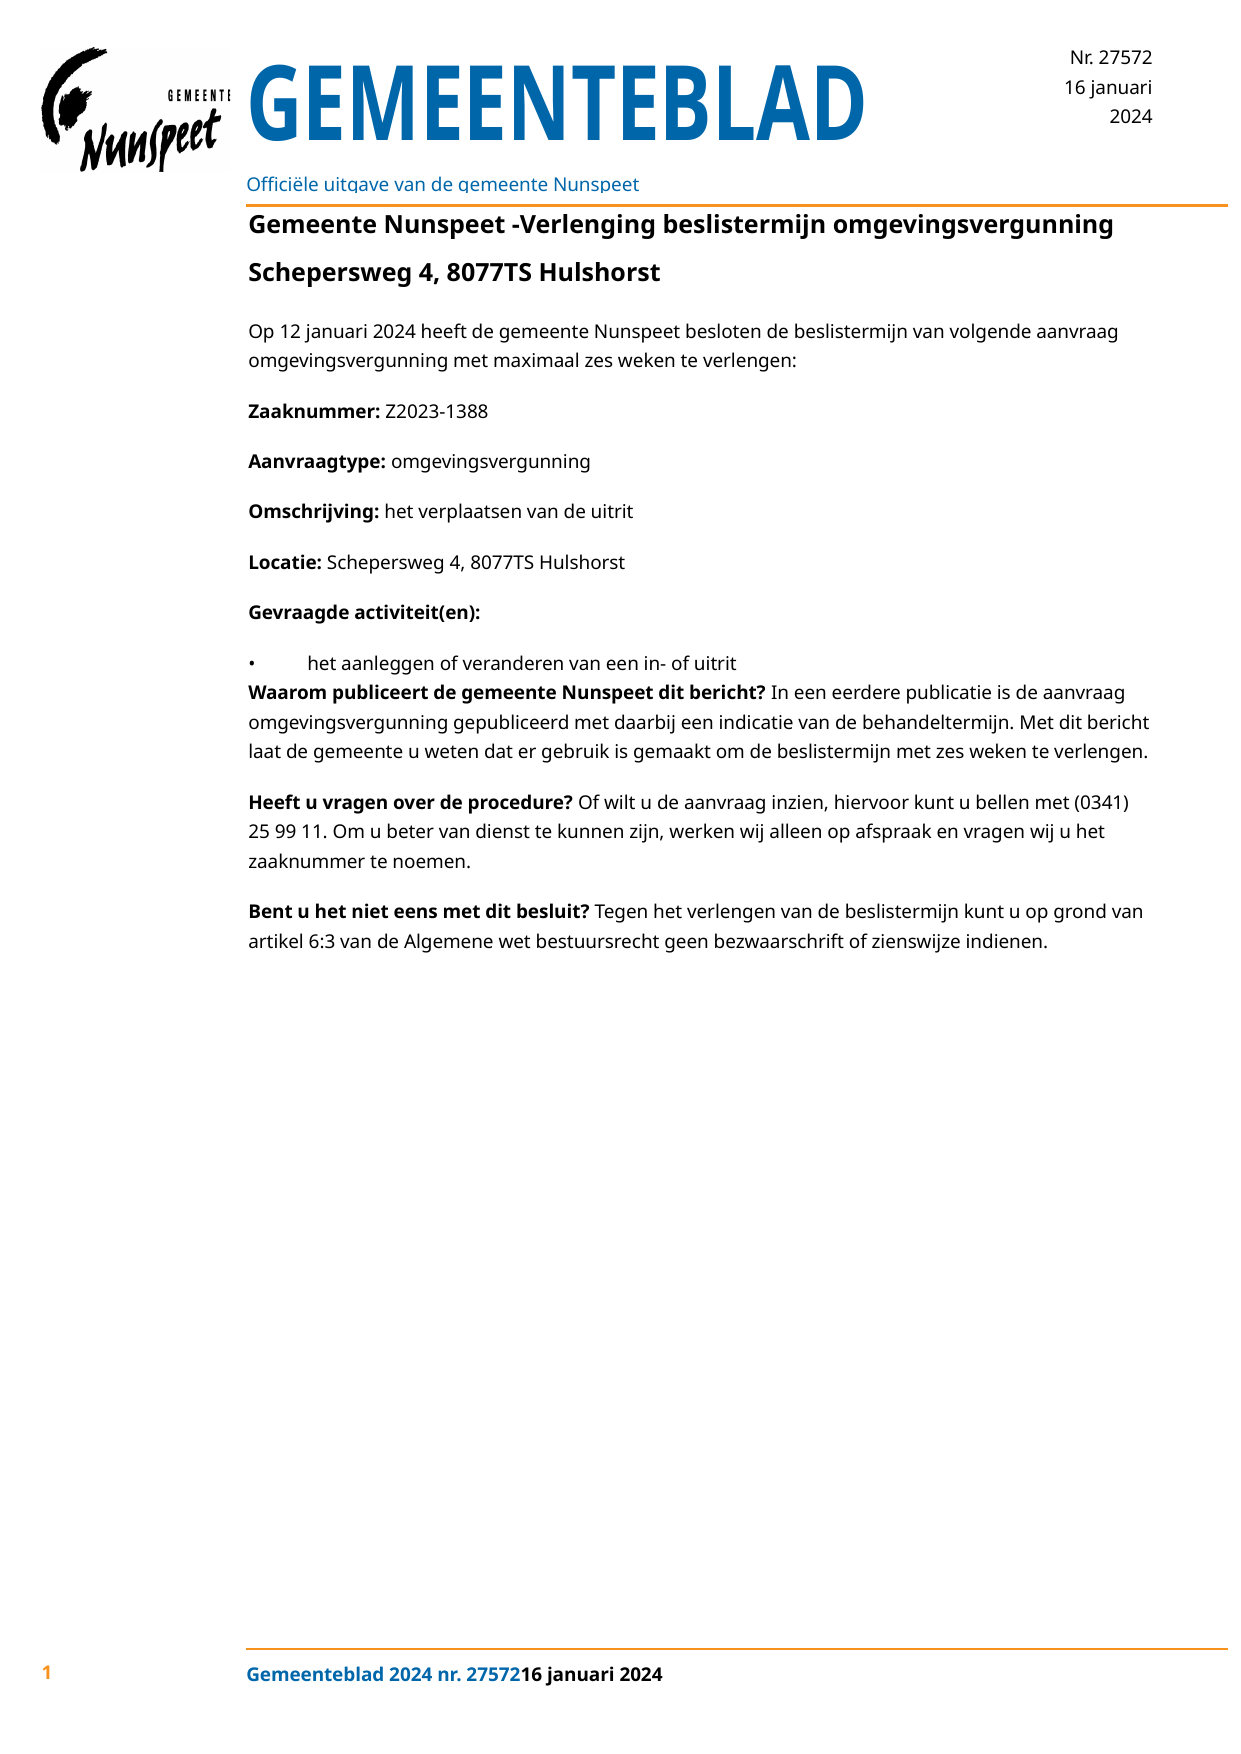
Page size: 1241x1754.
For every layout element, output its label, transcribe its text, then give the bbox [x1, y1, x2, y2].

text Bent u het niet eens met dit besluit? Tegen het verlengen van de beslistermijn kunt u op grond van artikel 6:3 van de Algemene wet bestuursrecht geen bezwaarschrift of zienswijze indienen. [248, 899, 1152, 954]
text Heeft u vragen over de procedure? Of wilt u de aanvraag inzien, hiervoor kunt u bellen met (0341) 25 99 11. Om u beter van dienst te kunnen zijn, werken wij alleen op afspraak en vragen wij u het zaaknummer te noemen. [248, 789, 1152, 874]
picture [41, 47, 231, 172]
text Gemeente Nunspeet -Verlenging beslistermijn omgevingsvergunning Schepersweg 4, 8077TS Hulshorst [248, 207, 1152, 288]
text Omschrijving: het verplaatsen van de uitrit [248, 499, 1152, 524]
text Zaaknummer: Z2023-1388 [248, 398, 1152, 424]
text Locatie: Schepersweg 4, 8077TS Hulshorst [248, 549, 1152, 575]
text Waarom publiceert de gemeente Nunspeet dit bericht? In een eerdere publicatie is de aanvraag omgevingsvergunning gepubliceerd met daarbij een indicatie van de behandeltermijn. Met dit bericht laat de gemeente u weten dat er gebruik is gemaakt om de beslistermijn met zes weken te verlengen. [248, 679, 1152, 764]
list het aanleggen of veranderen van een in- of uitrit [248, 650, 1152, 676]
text Gevraagde activiteit(en): [248, 599, 1152, 625]
text Op 12 januari 2024 heeft de gemeente Nunspeet besloten de beslistermijn van volgende aanvraag omgevingsvergunning met maximaal zes weken te verlengen: [248, 318, 1152, 373]
text Aanvraagtype: omgevingsvergunning [248, 448, 1152, 474]
